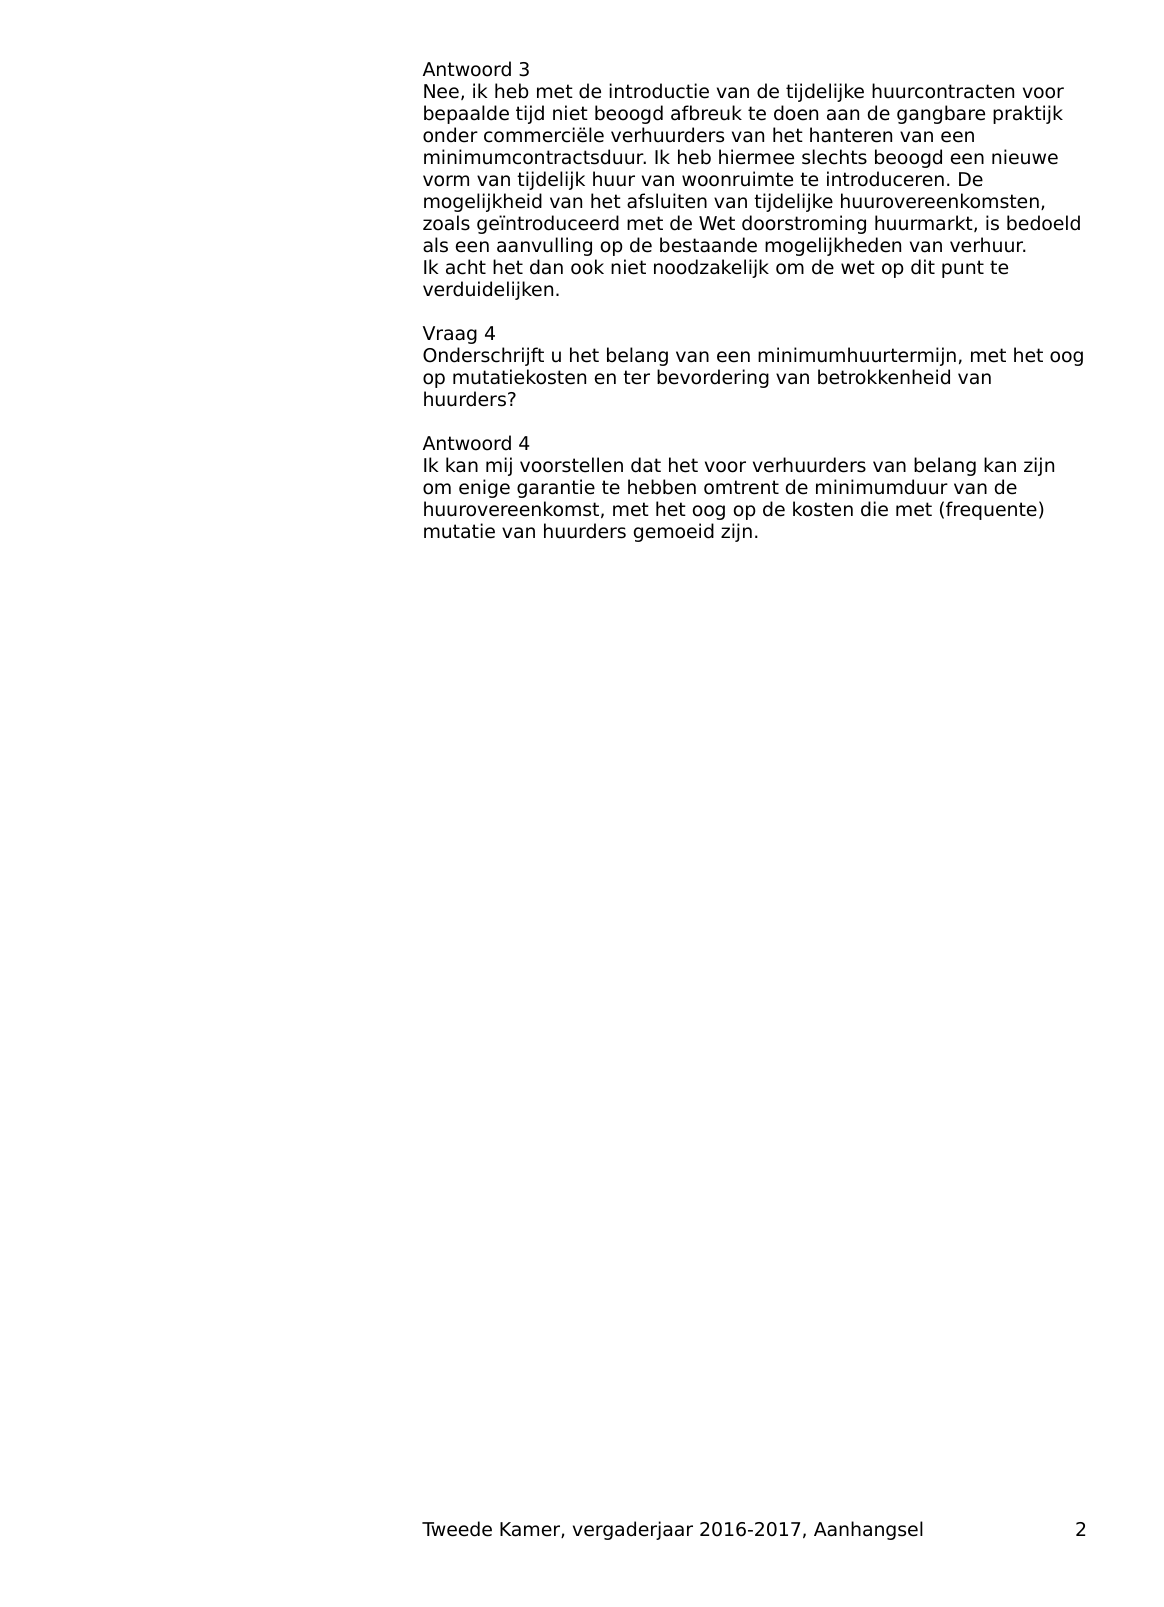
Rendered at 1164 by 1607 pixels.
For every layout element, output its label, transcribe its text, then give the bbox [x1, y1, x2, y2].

text Vraag 4 [422, 323, 1087, 345]
text Onderschrijft u het belang van een minimumhuurtermijn, met het oog op mutatiekosten en ter bevordering van betrokkenheid van huurders? [422, 345, 1087, 411]
text Ik kan mij voorstellen dat het voor verhuurders van belang kan zijn om enige garantie te hebben omtrent de minimumduur van de huurovereenkomst, met het oog op de kosten die met (frequente) mutatie van huurders gemoeid zijn. [422, 455, 1087, 543]
text Nee, ik heb met de introductie van de tijdelijke huurcontracten voor bepaalde tijd niet beoogd afbreuk te doen aan de gangbare praktijk onder commerciële verhuurders van het hanteren van een minimumcontractsduur. Ik heb hiermee slechts beoogd een nieuwe vorm van tijdelijk huur van woonruimte te introduceren. De mogelijkheid van het afsluiten van tijdelijke huurovereenkomsten, zoals geïntroduceerd met de Wet doorstroming huurmarkt, is bedoeld als een aanvulling op de bestaande mogelijkheden van verhuur. [422, 81, 1087, 257]
text Antwoord 4 [422, 433, 1087, 455]
text Ik acht het dan ook niet noodzakelijk om de wet op dit punt te verduidelijken. [422, 257, 1087, 301]
text Antwoord 3 [422, 59, 1087, 81]
